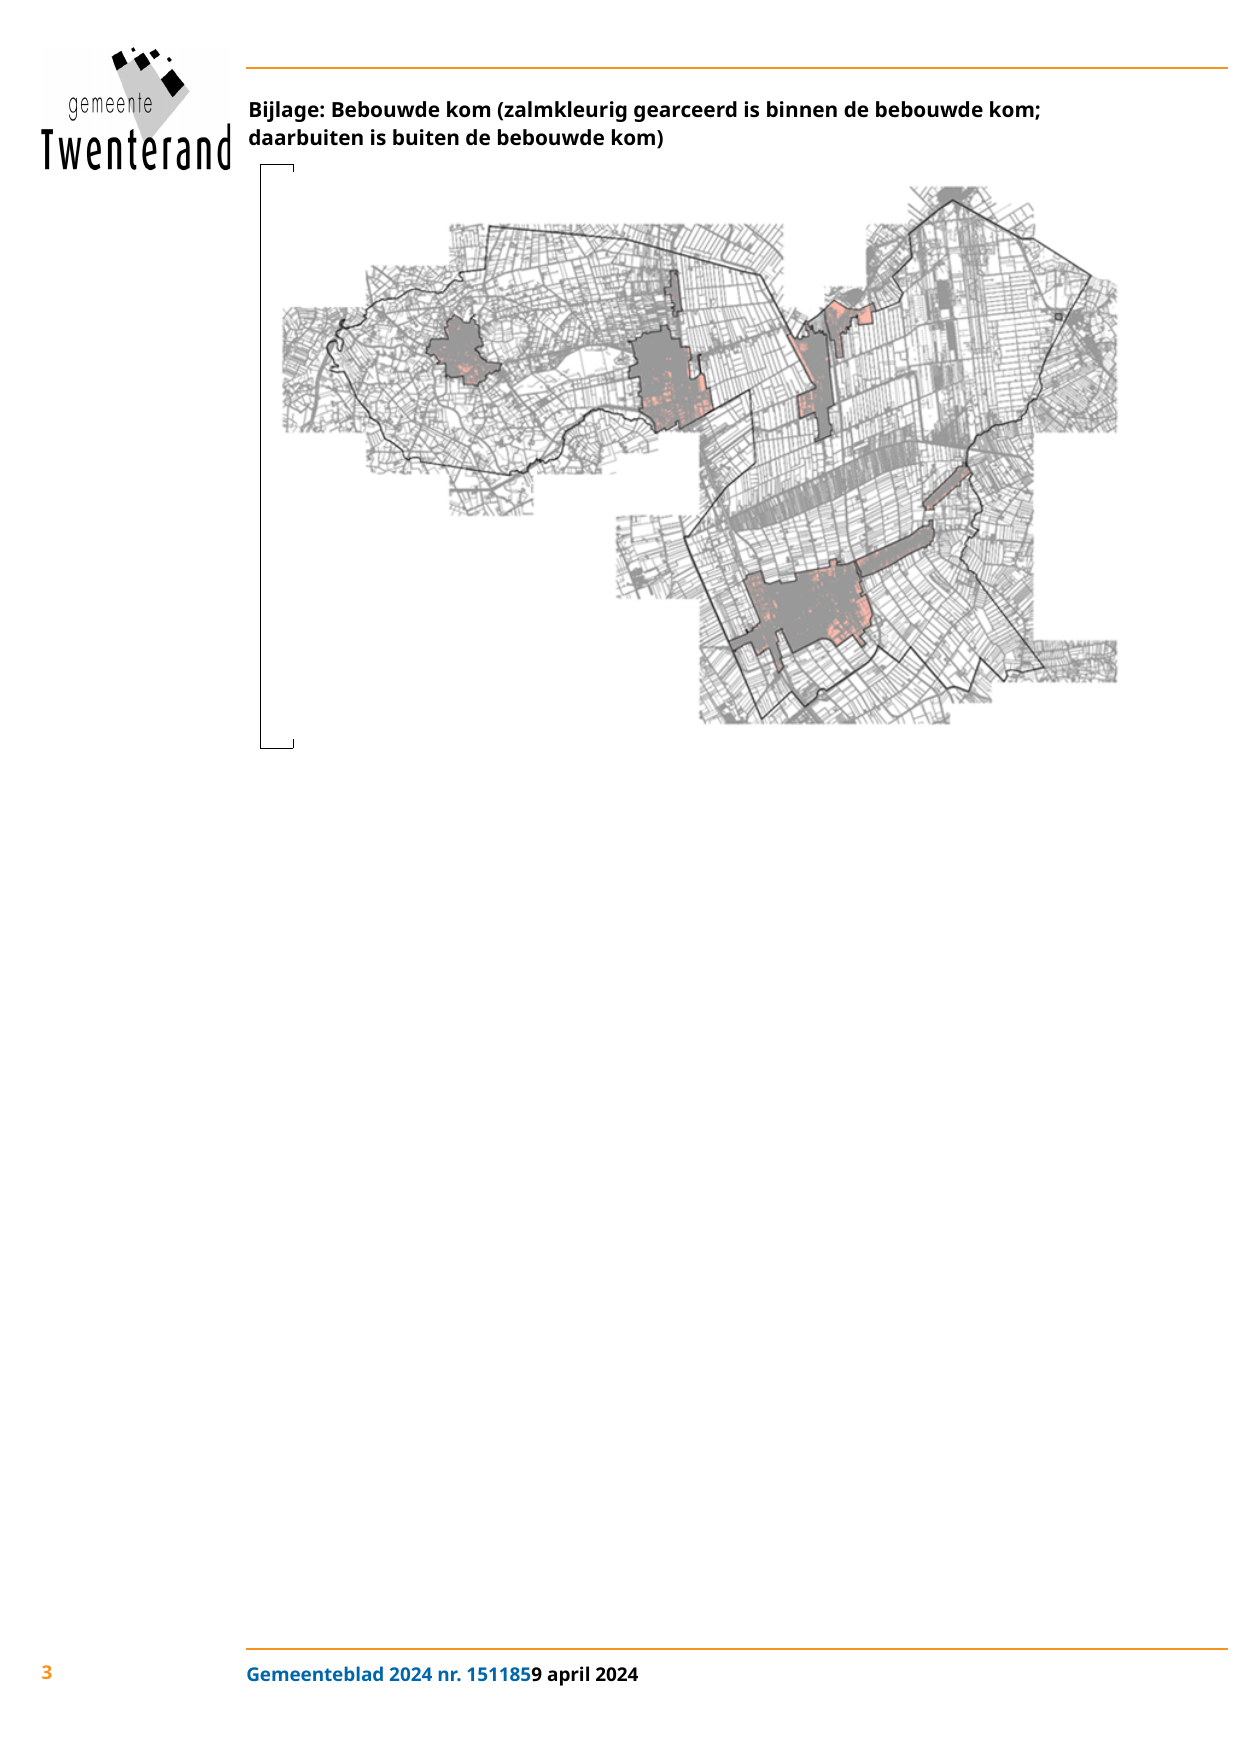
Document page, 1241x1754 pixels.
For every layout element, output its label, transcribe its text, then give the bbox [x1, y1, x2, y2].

picture [41, 47, 231, 172]
text Bijlage: Bebouwde kom (zalmkleurig gearceerd is binnen de bebouwde kom; daarbuiten is buiten de bebouwde kom) [248, 95, 1152, 152]
picture [268, 172, 1173, 739]
